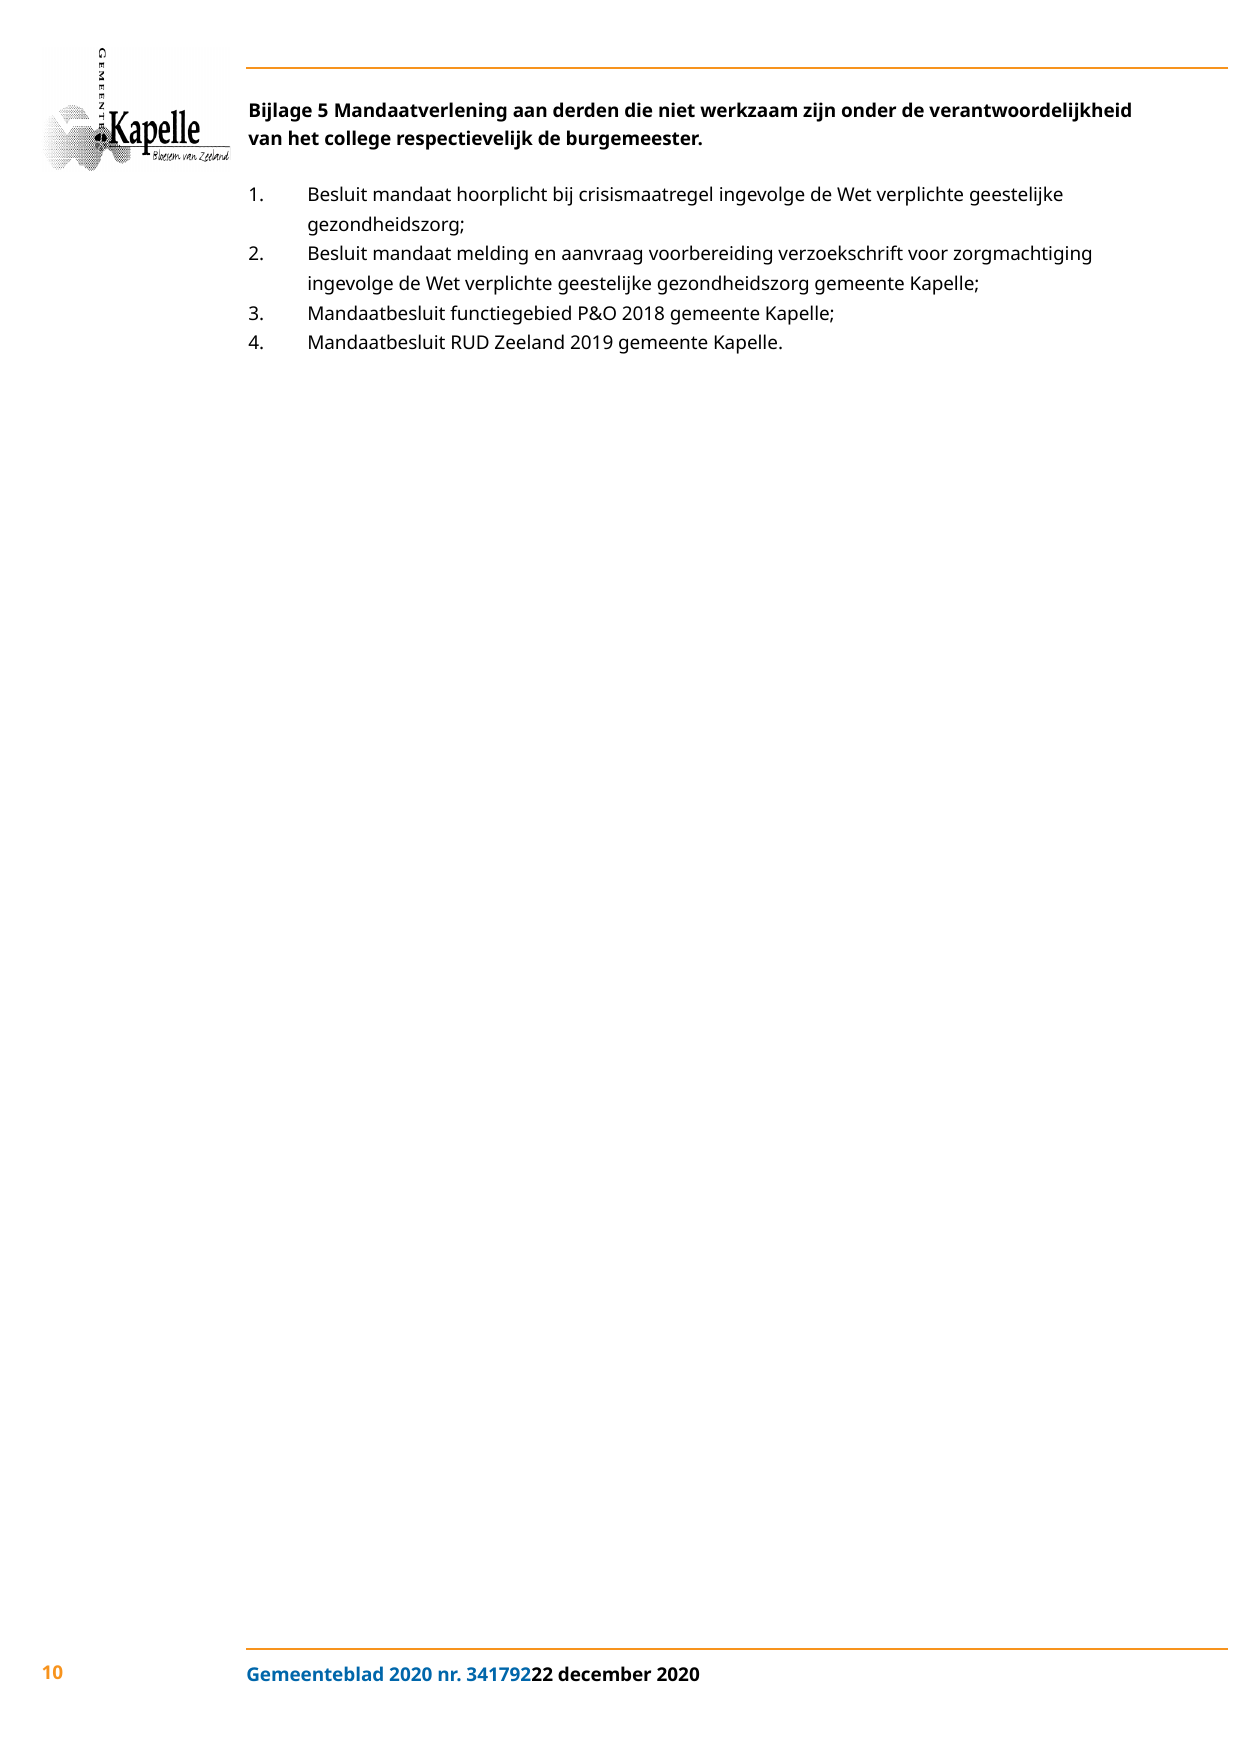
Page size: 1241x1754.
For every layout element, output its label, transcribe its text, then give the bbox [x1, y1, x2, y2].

picture [41, 47, 231, 172]
text Bijlage 5 Mandaatverlening aan derden die niet werkzaam zijn onder de verantwoordelijkheid van het college respectievelijk de burgemeester. [248, 95, 1152, 152]
list Mandaatbesluit RUD Zeeland 2019 gemeente Kapelle. [248, 329, 1152, 355]
list Mandaatbesluit functiegebied P&O 2018 gemeente Kapelle; [248, 300, 1152, 325]
list Besluit mandaat melding en aanvraag voorbereiding verzoekschrift voor zorgmachtiging ingevolge de Wet verplichte geestelijke gezondheidszorg gemeente Kapelle; [248, 241, 1152, 296]
list Besluit mandaat hoorplicht bij crisismaatregel ingevolge de Wet verplichte geestelijke gezondheidszorg; [248, 181, 1152, 237]
